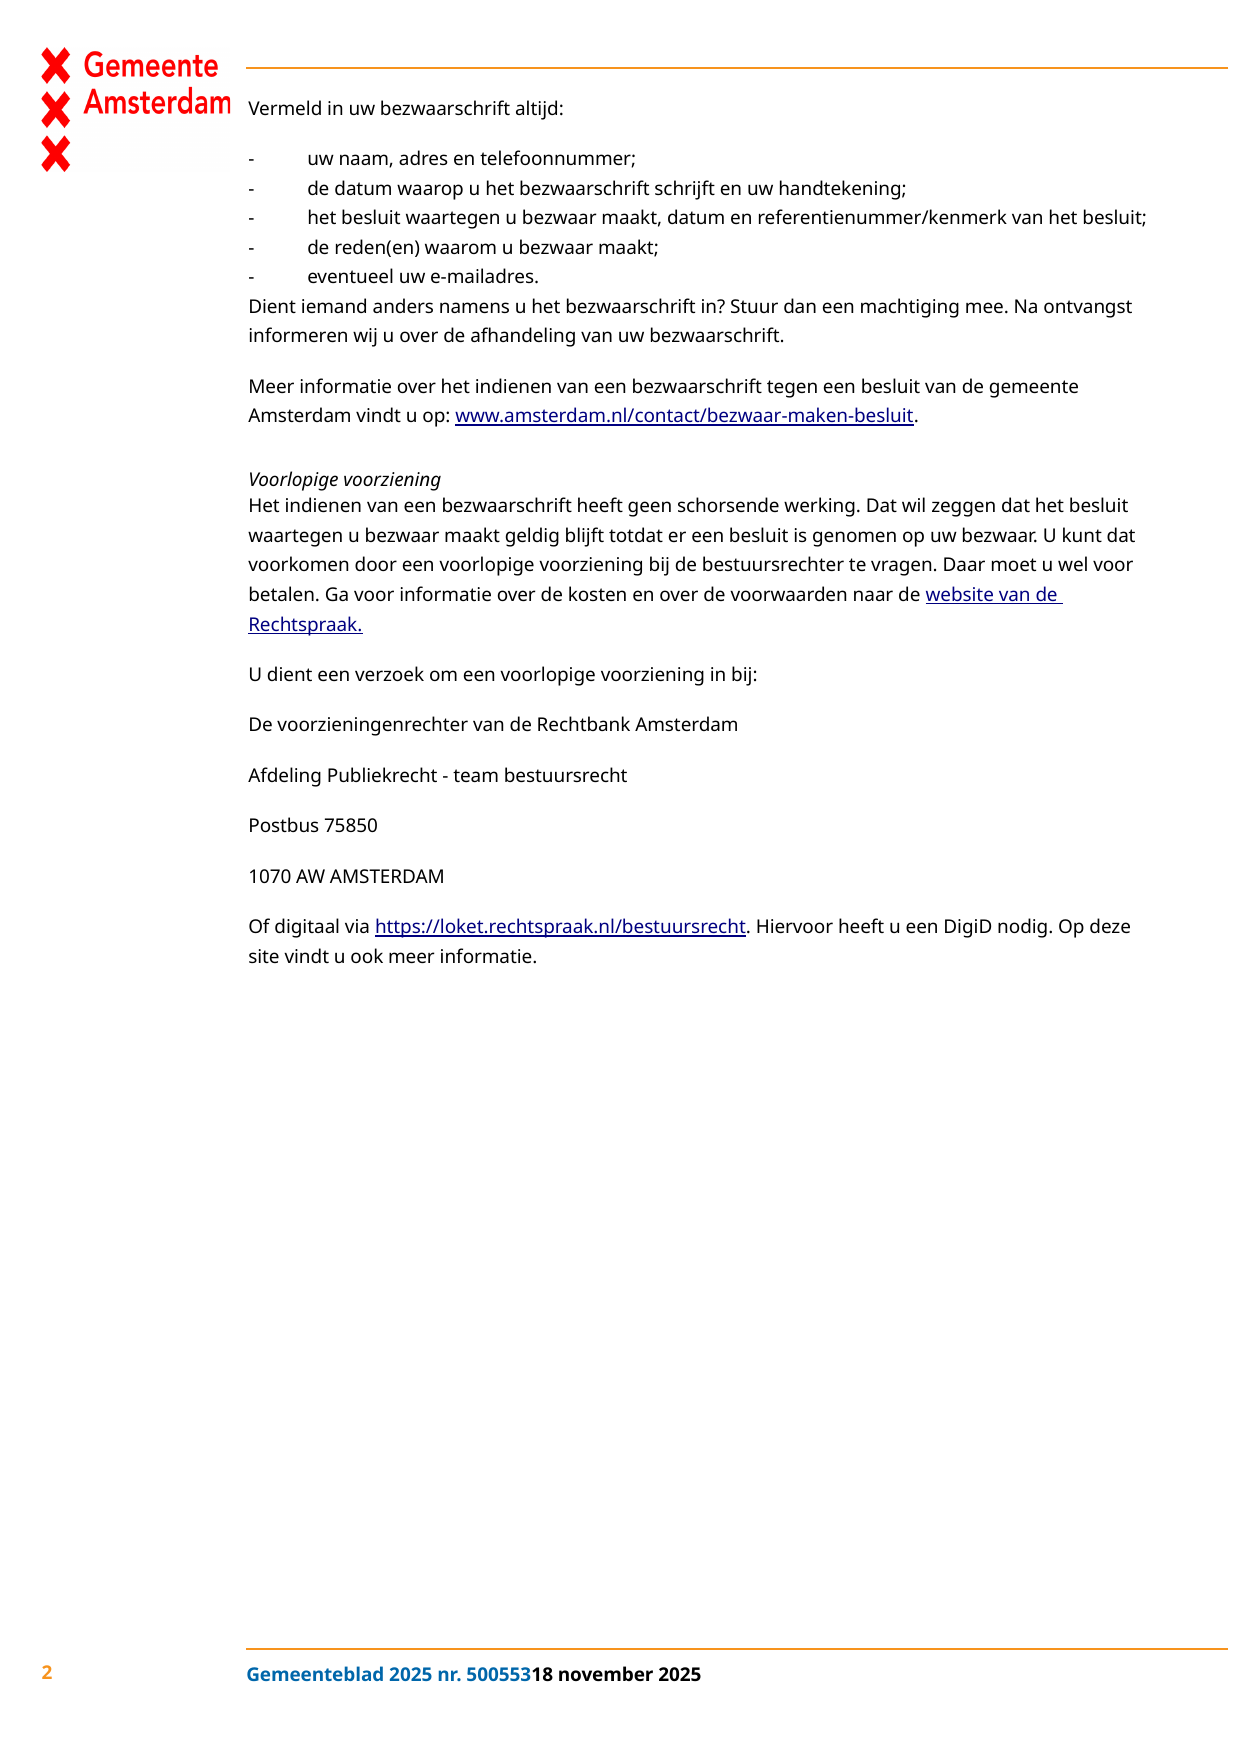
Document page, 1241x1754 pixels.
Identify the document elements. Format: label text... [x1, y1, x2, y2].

text Vermeld in uw bezwaarschrift altijd: [248, 95, 1152, 121]
list het besluit waartegen u bezwaar maakt, datum en referentienummer/kenmerk van het besluit; [248, 204, 1152, 230]
list uw naam, adres en telefoonnummer; [248, 145, 1152, 171]
list de datum waarop u het bezwaarschrift schrijft en uw handtekening; [248, 175, 1152, 201]
picture [41, 47, 231, 172]
text Dient iemand anders namens u het bezwaarschrift in? Stuur dan een machtiging mee. Na ontvangst informeren wij u over de afhandeling van uw bezwaarschrift. [248, 293, 1152, 348]
text De voorzieningenrechter van de Rechtbank Amsterdam [248, 712, 1152, 737]
text Postbus 75850 [248, 812, 1152, 838]
list eventueel uw e-mailadres. [248, 263, 1152, 289]
text Voorlopige voorziening [248, 467, 1152, 492]
list de reden(en) waarom u bezwaar maakt; [248, 234, 1152, 260]
text U dient een verzoek om een voorlopige voorziening in bij: [248, 661, 1152, 687]
text 1070 AW AMSTERDAM [248, 863, 1152, 888]
text Afdeling Publiekrecht - team bestuursrecht [248, 762, 1152, 788]
text Of digitaal via https://loket.rechtspraak.nl/bestuursrecht. Hiervoor heeft u een DigiD nodig. Op deze site vindt u ook meer informatie. [248, 913, 1152, 968]
text Het indienen van een bezwaarschrift heeft geen schorsende werking. Dat wil zeggen dat het besluit waartegen u bezwaar maakt geldig blijft totdat er een besluit is genomen op uw bezwaar. U kunt dat voorkomen door een voorlopige voorziening bij de bestuursrechter te vragen. Daar moet u wel voor betalen. Ga voor informatie over de kosten en over de voorwaarden naar de website van de Rechtspraak. [248, 492, 1152, 636]
text Meer informatie over het indienen van een bezwaarschrift tegen een besluit van de gemeente Amsterdam vindt u op: www.amsterdam.nl/contact/bezwaar-maken-besluit. [248, 373, 1152, 428]
